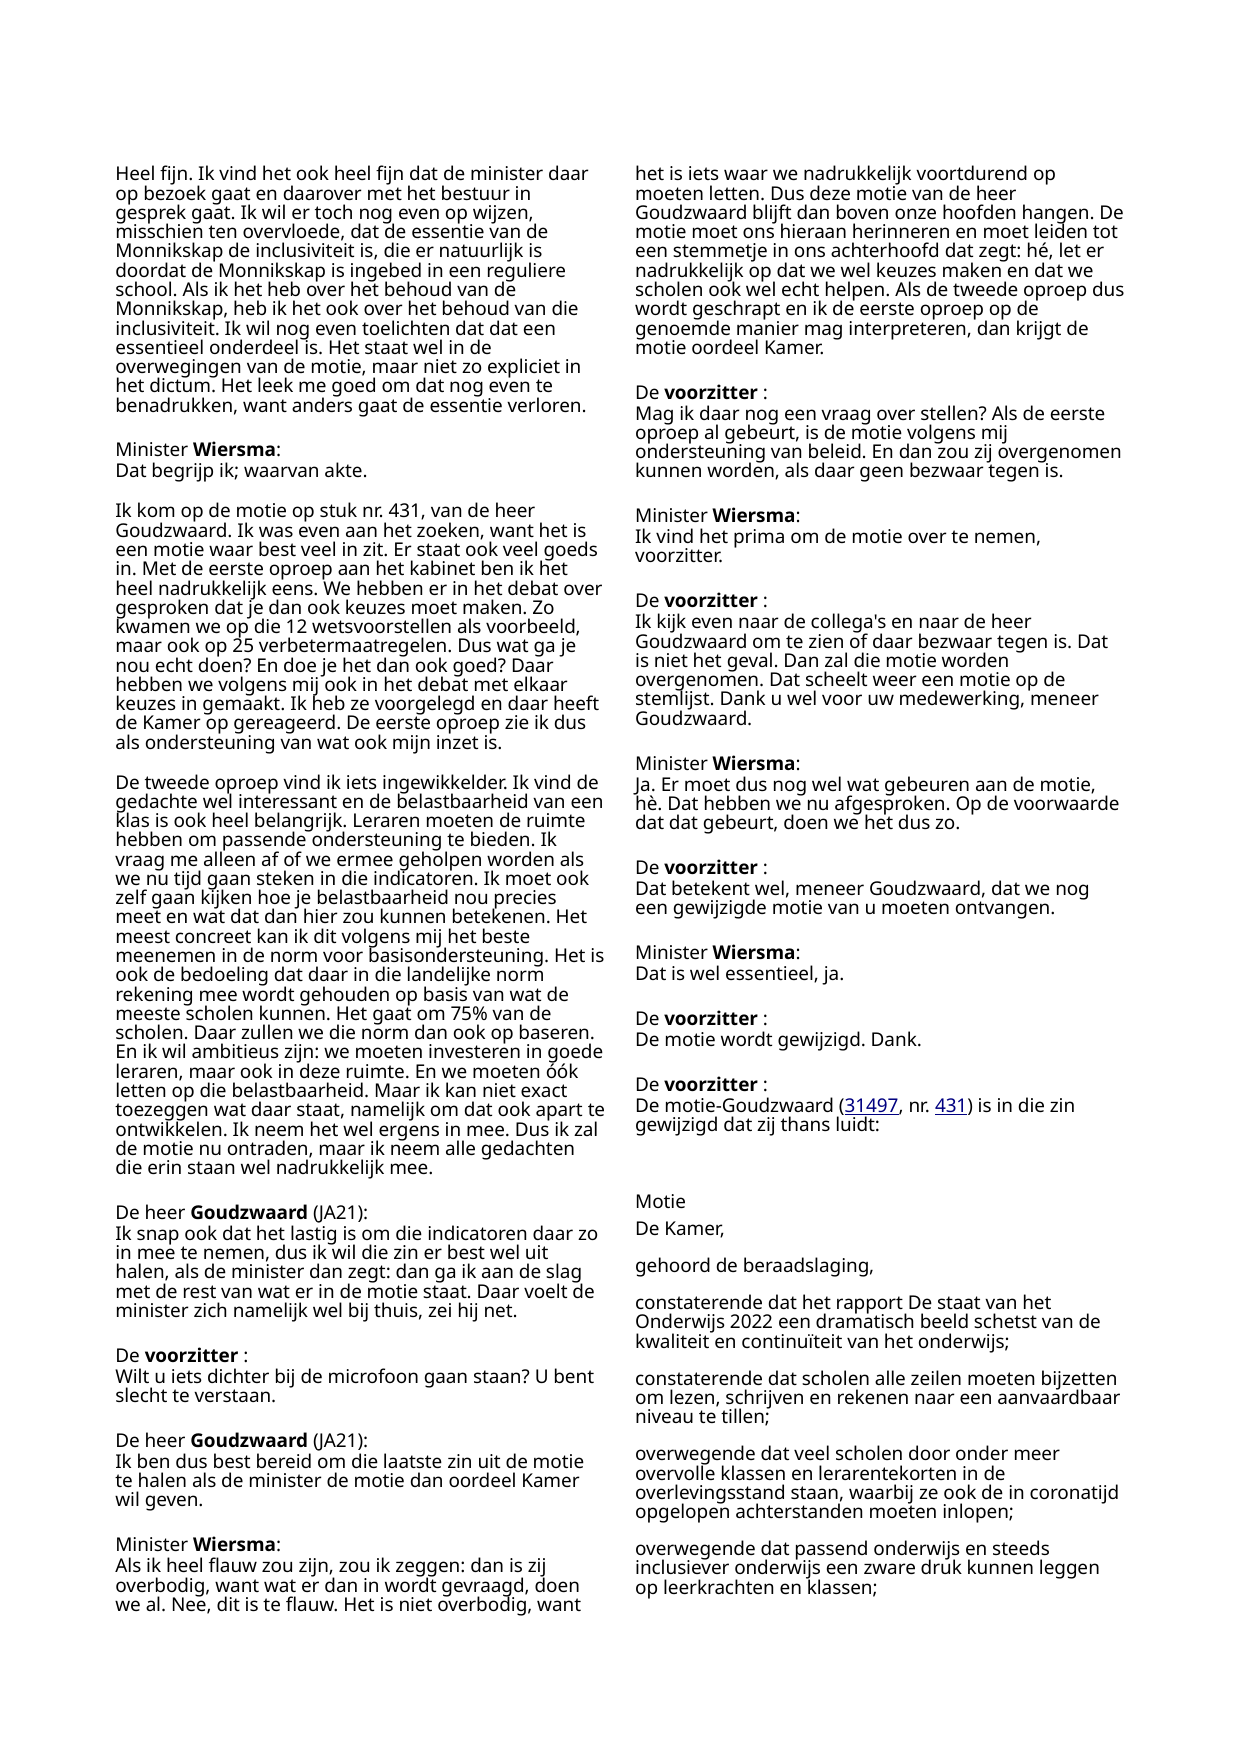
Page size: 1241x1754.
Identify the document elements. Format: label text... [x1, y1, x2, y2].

text De tweede oproep vind ik iets ingewikkelder. Ik vind de gedachte wel interessant en de belastbaarheid van een klas is ook heel belangrijk. Leraren moeten de ruimte hebben om passende ondersteuning te bieden. Ik vraag me alleen af of we ermee geholpen worden als we nu tijd gaan steken in die indicatoren. Ik moet ook zelf gaan kijken hoe je belastbaarheid nou precies meet en wat dat dan hier zou kunnen betekenen. Het meest concreet kan ik dit volgens mij het beste meenemen in de norm voor basisondersteuning. Het is ook de bedoeling dat daar in die landelijke norm rekening mee wordt gehouden op basis van wat de meeste scholen kunnen. Het gaat om 75% van de scholen. Daar zullen we die norm dan ook op baseren. En ik wil ambitieus zijn: we moeten investeren in goede leraren, maar ook in deze ruimte. En we moeten óók letten op die belastbaarheid. Maar ik kan niet exact toezeggen wat daar staat, namelijk om dat ook apart te ontwikkelen. Ik neem het wel ergens in mee. Dus ik zal de motie nu ontraden, maar ik neem alle gedachten die erin staan wel nadrukkelijk mee. [115, 774, 605, 1178]
text Mag ik daar nog een vraag over stellen? Als de eerste oproep al gebeurt, is de motie volgens mij ondersteuning van beleid. En dan zou zij overgenomen kunnen worden, als daar geen bezwaar tegen is. [635, 404, 1125, 482]
text Minister Wiersma: [635, 939, 1125, 965]
text Ik vind het prima om de motie over te nemen, voorzitter. [635, 528, 1125, 567]
text gehoord de beraadslaging, [635, 1257, 1125, 1277]
text Motie [635, 1189, 1125, 1214]
text overwegende dat passend onderwijs en steeds inclusiever onderwijs een zware druk kunnen leggen op leerkrachten en klassen; [635, 1540, 1125, 1598]
text Ja. Er moet dus nog wel wat gebeuren aan de motie, hè. Dat hebben we nu afgesproken. Op de voorwaarde dat dat gebeurt, doen we het dus zo. [635, 776, 1125, 833]
text De Kamer, [635, 1220, 1125, 1239]
text Ik snap ook dat het lastig is om die indicatoren daar zo in mee te nemen, dus ik wil die zin er best wel uit halen, als de minister dan zegt: dan ga ik aan de slag met de rest van wat er in de motie staat. Daar voelt de minister zich namelijk wel bij thuis, zei hij net. [115, 1225, 605, 1321]
text Als ik heel flauw zou zijn, zou ik zeggen: dan is zij overbodig, want wat er dan in wordt gevraagd, doen we al. Nee, dit is te flauw. Het is niet overbodig, want [115, 1557, 605, 1615]
text Ik kijk even naar de collega's en naar de heer Goudzwaard om te zien of daar bezwaar tegen is. Dat is niet het geval. Dan zal die motie worden overgenomen. Dat scheelt weer een motie op de stemlijst. Dank u wel voor uw medewerking, meneer Goudzwaard. [635, 613, 1125, 729]
text De voorzitter : [115, 1342, 605, 1368]
text De voorzitter : [635, 588, 1125, 613]
text constaterende dat het rapport De staat van het Onderwijs 2022 een dramatisch beeld schetst van de kwaliteit en continuïteit van het onderwijs; [635, 1294, 1125, 1352]
text Minister Wiersma: [635, 502, 1125, 528]
text Ik kom op de motie op stuk nr. 431, van de heer Goudzwaard. Ik was even aan het zoeken, want het is een motie waar best veel in zit. Er staat ook veel goeds in. Met de eerste oproep aan het kabinet ben ik het heel nadrukkelijk eens. We hebben er in het debat over gesproken dat je dan ook keuzes moet maken. Zo kwamen we op die 12 wetsvoorstellen als voorbeeld, maar ook op 25 verbetermaatregelen. Dus wat ga je nou echt doen? En doe je het dan ook goed? Daar hebben we volgens mij ook in het debat met elkaar keuzes in gemaakt. Ik heb ze voorgelegd en daar heeft de Kamer op gereageerd. De eerste oproep zie ik dus als ondersteuning van wat ook mijn inzet is. [115, 502, 605, 753]
text De heer Goudzwaard (JA21): [115, 1427, 605, 1453]
text overwegende dat veel scholen door onder meer overvolle klassen en lerarentekorten in de overlevingsstand staan, waarbij ze ook de in coronatijd opgelopen achterstanden moeten inlopen; [635, 1445, 1125, 1522]
text Minister Wiersma: [635, 750, 1125, 776]
text De voorzitter : [635, 379, 1125, 404]
text Wilt u iets dichter bij de microfoon gaan staan? U bent slecht te verstaan. [115, 1368, 605, 1406]
text De voorzitter : [635, 854, 1125, 880]
text Minister Wiersma: [115, 1532, 605, 1557]
text het is iets waar we nadrukkelijk voortdurend op moeten letten. Dus deze motie van de heer Goudzwaard blijft dan boven onze hoofden hangen. De motie moet ons hieraan herinneren en moet leiden tot een stemmetje in ons achterhoofd dat zegt: hé, let er nadrukkelijk op dat we wel keuzes maken en dat we scholen ook wel echt helpen. Als de tweede oproep dus wordt geschrapt en ik de eerste oproep op de genoemde manier mag interpreteren, dan krijgt de motie oordeel Kamer. [635, 165, 1125, 358]
text constaterende dat scholen alle zeilen moeten bijzetten om lezen, schrijven en rekenen naar een aanvaardbaar niveau te tillen; [635, 1370, 1125, 1428]
text Dat is wel essentieel, ja. [635, 965, 1125, 984]
text De motie-Goudzwaard (31497, nr. 431) is in die zin gewijzigd dat zij thans luidt: [635, 1097, 1125, 1135]
text Heel fijn. Ik vind het ook heel fijn dat de minister daar op bezoek gaat en daarover met het bestuur in gesprek gaat. Ik wil er toch nog even op wijzen, misschien ten overvloede, dat de essentie van de Monnikskap de inclusiviteit is, die er natuurlijk is doordat de Monnikskap is ingebed in een reguliere school. Als ik het heb over het behoud van de Monnikskap, heb ik het ook over het behoud van die inclusiviteit. Ik wil nog even toelichten dat dat een essentieel onderdeel is. Het staat wel in de overwegingen van de motie, maar niet zo expliciet in het dictum. Het leek me goed om dat nog even te benadrukken, want anders gaat de essentie verloren. [115, 165, 605, 416]
text De motie wordt gewijzigd. Dank. [635, 1031, 1125, 1050]
text De voorzitter : [635, 1005, 1125, 1031]
text De voorzitter : [635, 1071, 1125, 1097]
text Dat betekent wel, meneer Goudzwaard, dat we nog een gewijzigde motie van u moeten ontvangen. [635, 880, 1125, 918]
text Ik ben dus best bereid om die laatste zin uit de motie te halen als de minister de motie dan oordeel Kamer wil geven. [115, 1453, 605, 1511]
text De heer Goudzwaard (JA21): [115, 1199, 605, 1225]
text Dat begrijp ik; waarvan akte. [115, 462, 605, 482]
text Minister Wiersma: [115, 437, 605, 462]
